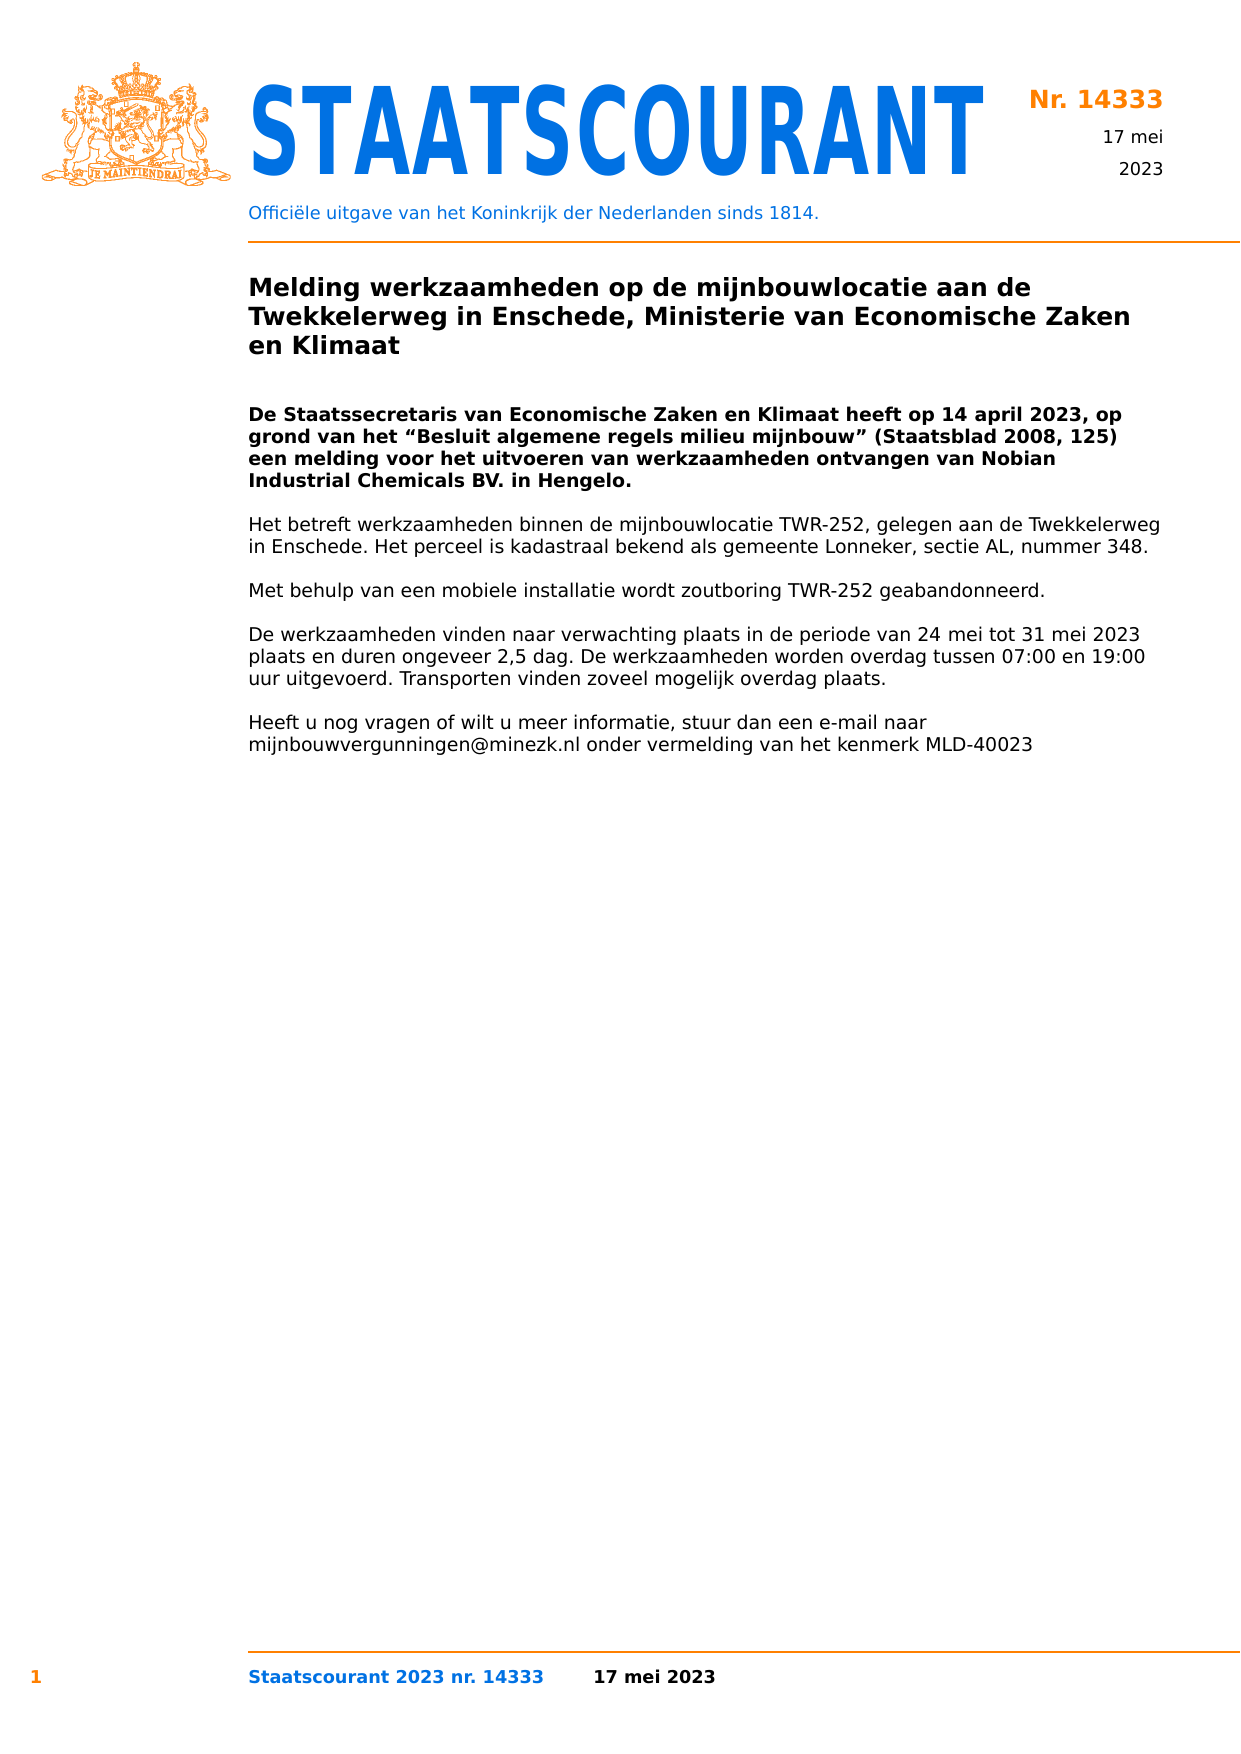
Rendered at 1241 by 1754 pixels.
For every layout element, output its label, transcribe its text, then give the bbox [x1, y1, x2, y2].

text Het betreft werkzaamheden binnen de mijnbouwlocatie TWR-252, gelegen aan de Twekkelerweg in Enschede. Het perceel is kadastraal bekend als gemeente Lonneker, sectie AL, nummer 348. [248, 514, 1163, 558]
table_cell 2023 [998, 153, 1240, 203]
picture [41, 62, 231, 186]
text Met behulp van een mobiele installatie wordt zoutboring TWR-252 geabandonneerd. [248, 580, 1163, 602]
table_header [25, 62, 248, 241]
subtitle Melding werkzaamheden op de mijnbouwlocatie aan de Twekkelerweg in Enschede, Ministerie van Economische Zaken en Klimaat [248, 273, 1163, 361]
text Heeft u nog vragen of wilt u meer informatie, stuur dan een e-mail naar mijnbouwvergunningen@minezk.nl onder vermelding van het kenmerk MLD-40023 [248, 712, 1163, 756]
table_header Nr. 14333 [998, 62, 1240, 121]
table_header STAATSCOURANT [248, 62, 998, 203]
table_cell Officiële uitgave van het Koninkrijk der Nederlanden sinds 1814. [248, 203, 1240, 241]
table_cell 17 mei [998, 121, 1240, 153]
text De Staatssecretaris van Economische Zaken en Klimaat heeft op 14 april 2023, op grond van het “Besluit algemene regels milieu mijnbouw” (Staatsblad 2008, 125) een melding voor het uitvoeren van werkzaamheden ontvangen van Nobian Industrial Chemicals BV. in Hengelo. [248, 404, 1163, 492]
text De werkzaamheden vinden naar verwachting plaats in de periode van 24 mei tot 31 mei 2023 plaats en duren ongeveer 2,5 dag. De werkzaamheden worden overdag tussen 07:00 en 19:00 uur uitgevoerd. Transporten vinden zoveel mogelijk overdag plaats. [248, 624, 1163, 690]
